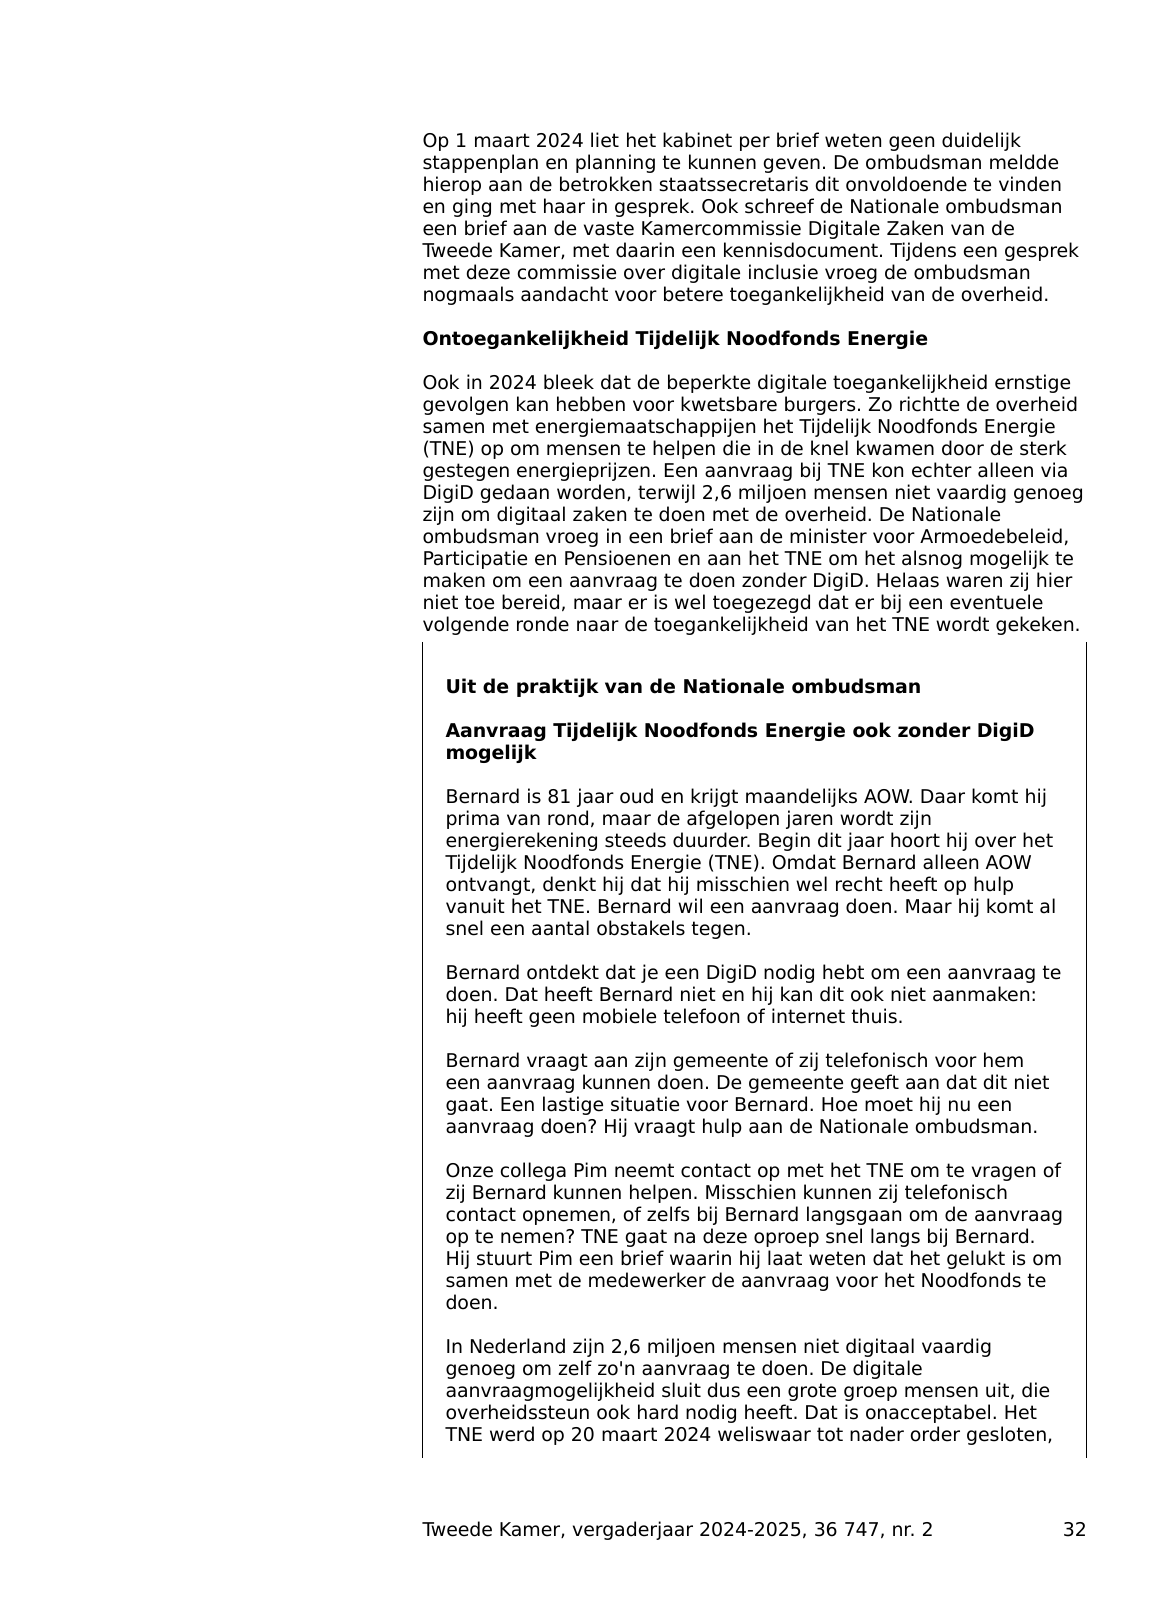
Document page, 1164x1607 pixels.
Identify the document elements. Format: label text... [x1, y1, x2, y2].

text Op 1 maart 2024 liet het kabinet per brief weten geen duidelijk stappenplan en planning te kunnen geven. De ombudsman meldde hierop aan de betrokken staatssecretaris dit onvoldoende te vinden en ging met haar in gesprek. Ook schreef de Nationale ombudsman een brief aan de vaste Kamercommissie Digitale Zaken van de Tweede Kamer, met daarin een kennisdocument. Tijdens een gesprek met deze commissie over digitale inclusie vroeg de ombudsman nogmaals aandacht voor betere toegankelijkheid van de overheid. [422, 130, 1087, 306]
table_header Uit de praktijk van de Nationale ombudsman Aanvraag Tijdelijk Noodfonds Energie ook zonder DigiD mogelijk Bernard is 81 jaar oud en krijgt maandelijks AOW. Daar komt hij prima van rond, maar de afgelopen jaren wordt zijn energierekening steeds duurder. Begin dit jaar hoort hij over het Tijdelijk Noodfonds Energie (TNE). Omdat Bernard alleen AOW ontvangt, denkt hij dat hij misschien wel recht heeft op hulp vanuit het TNE. Bernard wil een aanvraag doen. Maar hij komt al snel een aantal obstakels tegen. Bernard ontdekt dat je een DigiD nodig hebt om een aanvraag te doen. Dat heeft Bernard niet en hij kan dit ook niet aanmaken: hij heeft geen mobiele telefoon of internet thuis. Bernard vraagt aan zijn gemeente of zij telefonisch voor hem een aanvraag kunnen doen. De gemeente geeft aan dat dit niet gaat. Een lastige situatie voor Bernard. Hoe moet hij nu een aanvraag doen? Hij vraagt hulp aan de Nationale ombudsman. Onze collega Pim neemt contact op met het TNE om te vragen of zij Bernard kunnen helpen. Misschien kunnen zij telefonisch contact opnemen, of zelfs bij Bernard langsgaan om de aanvraag op te nemen? TNE gaat na deze oproep snel langs bij Bernard. Hij stuurt Pim een brief waarin hij laat weten dat het gelukt is om samen met de medewerker de aanvraag voor het Noodfonds te doen. In Nederland zijn 2,6 miljoen mensen niet digitaal vaardig genoeg om zelf zo'n aanvraag te doen. De digitale aanvraagmogelijkheid sluit dus een grote groep mensen uit, die overheidssteun ook hard nodig heeft. Dat is onacceptabel. Het TNE werd op 20 maart 2024 weliswaar tot nader order gesloten, [423, 642, 1086, 1458]
text Ook in 2024 bleek dat de beperkte digitale toegankelijkheid ernstige gevolgen kan hebben voor kwetsbare burgers. Zo richtte de overheid samen met energiemaatschappijen het Tijdelijk Noodfonds Energie (TNE) op om mensen te helpen die in de knel kwamen door de sterk gestegen energieprijzen. Een aanvraag bij TNE kon echter alleen via DigiD gedaan worden, terwijl 2,6 miljoen mensen niet vaardig genoeg zijn om digitaal zaken te doen met de overheid. De Nationale ombudsman vroeg in een brief aan de minister voor Armoedebeleid, Participatie en Pensioenen en aan het TNE om het alsnog mogelijk te maken om een aanvraag te doen zonder DigiD. Helaas waren zij hier niet toe bereid, maar er is wel toegezegd dat er bij een eventuele volgende ronde naar de toegankelijkheid van het TNE wordt gekeken. [422, 372, 1087, 636]
subtitle Ontoegankelijkheid Tijdelijk Noodfonds Energie [422, 328, 1087, 350]
